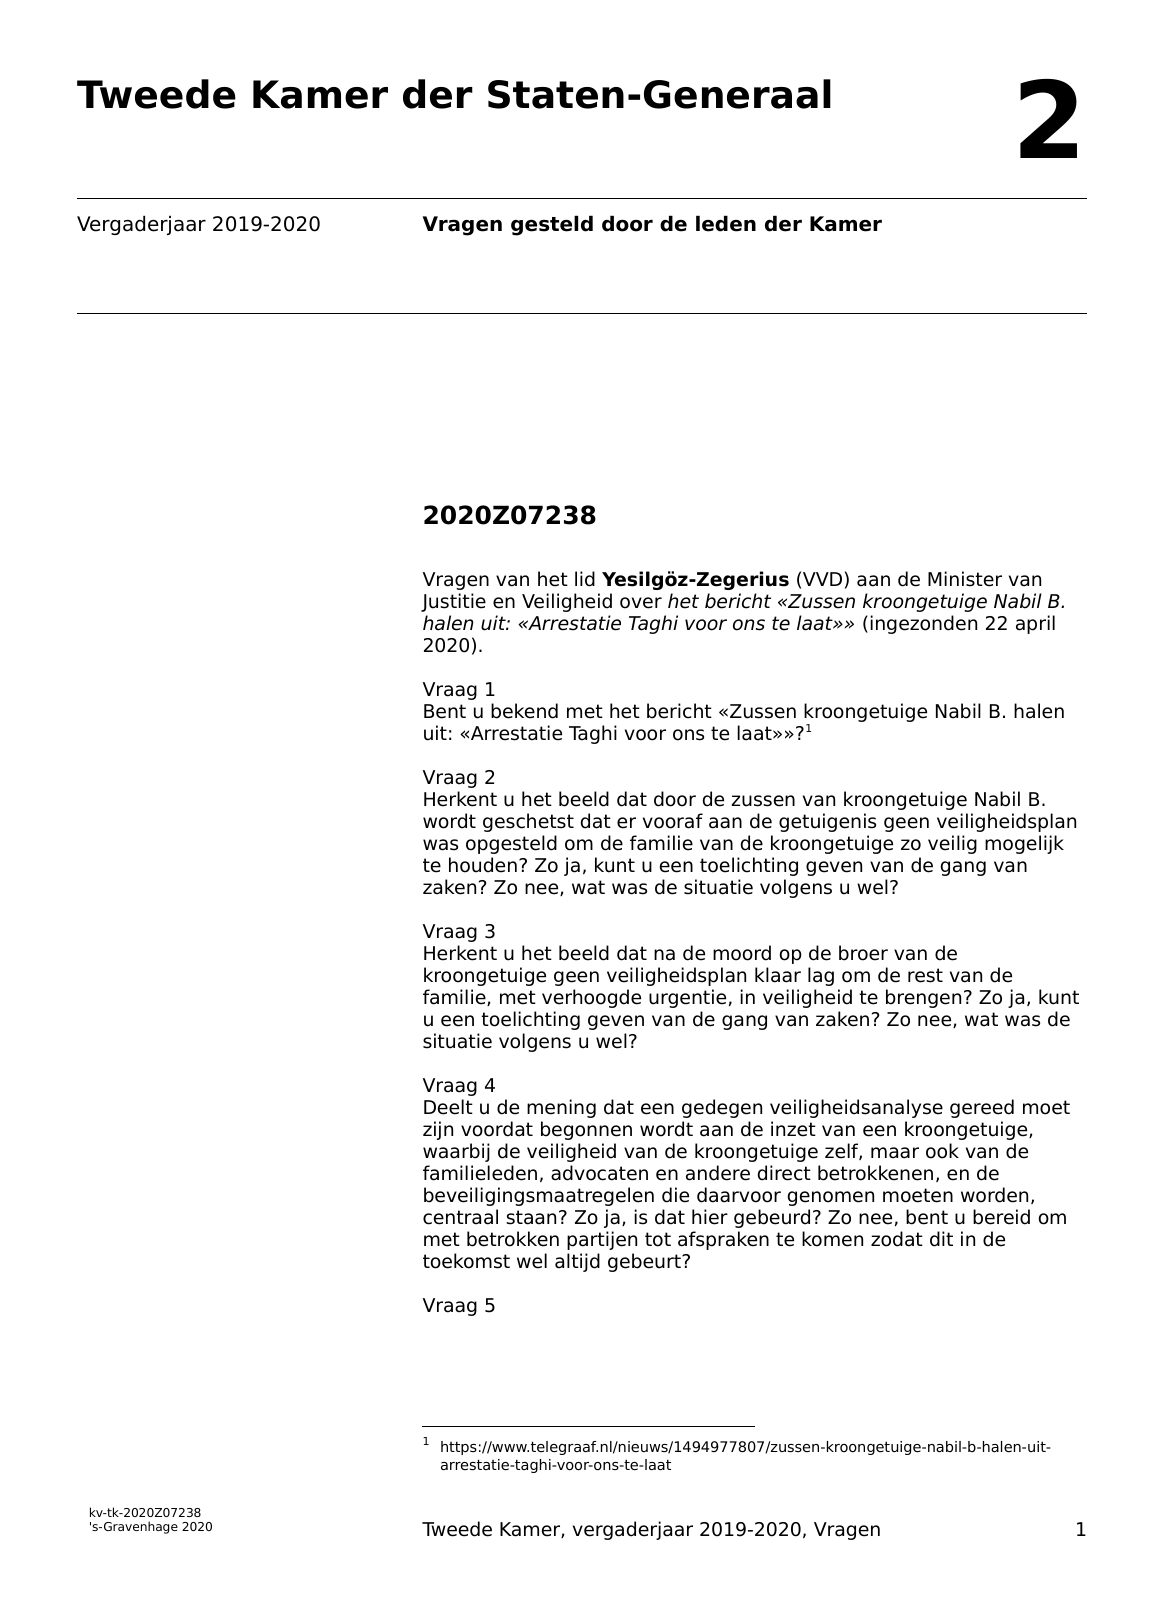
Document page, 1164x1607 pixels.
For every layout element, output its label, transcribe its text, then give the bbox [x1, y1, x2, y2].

text Herkent u het beeld dat na de moord op de broer van de kroongetuige geen veiligheidsplan klaar lag om de rest van de familie, met verhoogde urgentie, in veiligheid te brengen? Zo ja, kunt u een toelichting geven van de gang van zaken? Zo nee, wat was de situatie volgens u wel? [422, 943, 1087, 1053]
text https://www.telegraaf.nl/nieuws/1494977807/zussen-kroongetuige-nabil-b-halen-uit-arrestatie-taghi-voor-ons-te-laat [422, 1435, 1087, 1474]
table_header 2 [886, 59, 1087, 198]
text Vraag 3 [422, 921, 1087, 943]
text Deelt u de mening dat een gedegen veiligheidsanalyse gereed moet zijn voordat begonnen wordt aan de inzet van een kroongetuige, waarbij de veiligheid van de kroongetuige zelf, maar ook van de familieleden, advocaten en andere direct betrokkenen, en de beveiligingsmaatregelen die daarvoor genomen moeten worden, centraal staan? Zo ja, is dat hier gebeurd? Zo nee, bent u bereid om met betrokken partijen tot afspraken te komen zodat dit in de toekomst wel altijd gebeurt? [422, 1097, 1087, 1273]
text kv-tk-2020Z07238 [88, 1506, 323, 1520]
text Vraag 5 [422, 1295, 1087, 1317]
table_cell Vergaderjaar 2019-2020 [77, 199, 422, 313]
text Vraag 2 [422, 767, 1087, 789]
text Herkent u het beeld dat door de zussen van kroongetuige Nabil B. wordt geschetst dat er vooraf aan de getuigenis geen veiligheidsplan was opgesteld om de familie van de kroongetuige zo veilig mogelijk te houden? Zo ja, kunt u een toelichting geven van de gang van zaken? Zo nee, wat was de situatie volgens u wel? [422, 789, 1087, 899]
table_header Tweede Kamer der Staten-Generaal [77, 59, 886, 198]
table_cell Vragen gesteld door de leden der Kamer [422, 199, 1087, 313]
text 2020Z07238 [422, 501, 1087, 531]
text Vragen van het lid Yesilgöz-Zegerius (VVD) aan de Minister van Justitie en Veiligheid over het bericht «Zussen kroongetuige Nabil B. halen uit: «Arrestatie Taghi voor ons te laat»» (ingezonden 22 april 2020). [422, 569, 1087, 657]
text Vraag 4 [422, 1075, 1087, 1097]
text 's-Gravenhage 2020 [88, 1520, 323, 1534]
text Bent u bekend met het bericht «Zussen kroongetuige Nabil B. halen uit: «Arrestatie Taghi voor ons te laat»»? [422, 701, 1087, 745]
text Vraag 1 [422, 679, 1087, 701]
